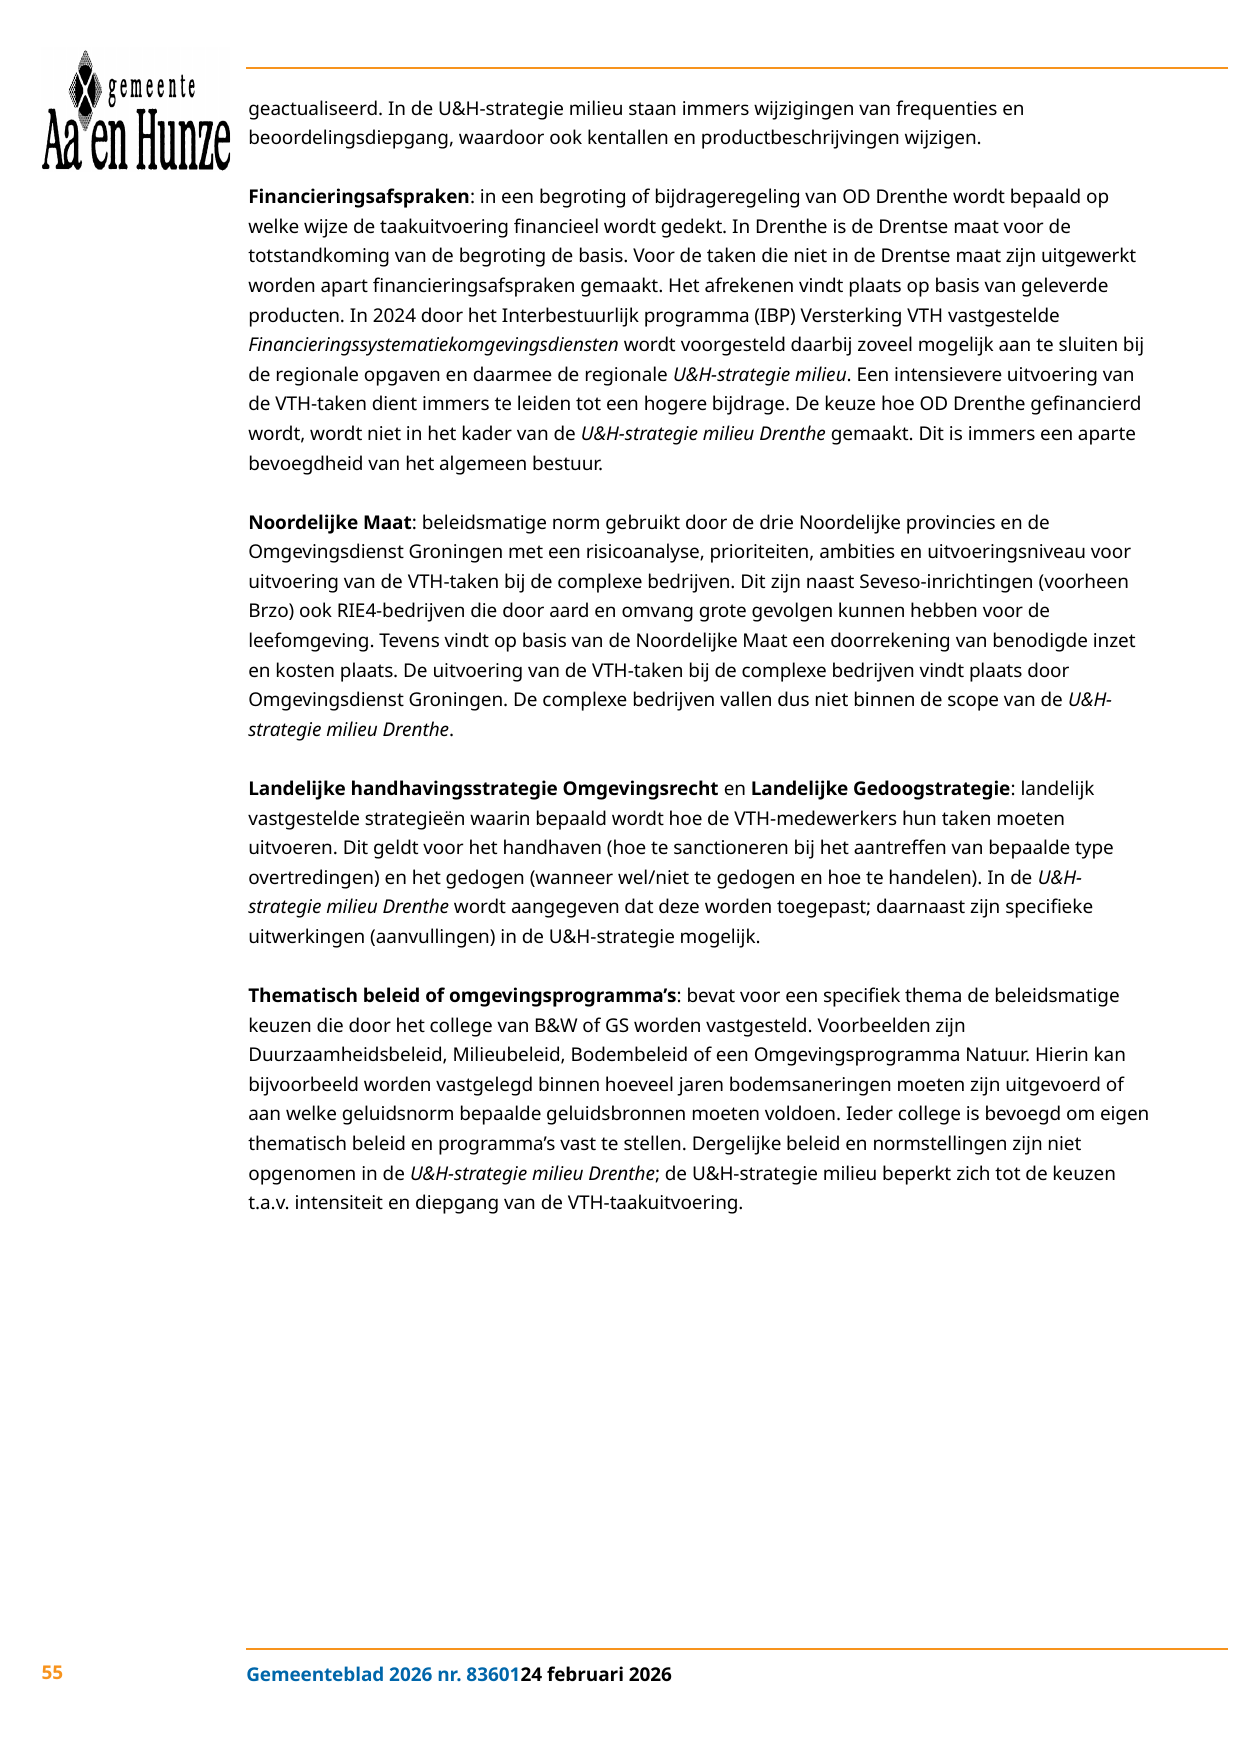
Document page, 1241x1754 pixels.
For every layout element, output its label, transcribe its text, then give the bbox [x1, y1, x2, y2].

text Financieringsafspraken: in een begroting of bijdrageregeling van OD Drenthe wordt bepaald op welke wijze de taakuitvoering financieel wordt gedekt. In Drenthe is de Drentse maat voor de totstandkoming van de begroting de basis. Voor de taken die niet in de Drentse maat zijn uitgewerkt worden apart financieringsafspraken gemaakt. Het afrekenen vindt plaats op basis van geleverde producten. In 2024 door het Interbestuurlijk programma (IBP) Versterking VTH vastgestelde Financieringssystematiekomgevingsdiensten wordt voorgesteld daarbij zoveel mogelijk aan te sluiten bij de regionale opgaven en daarmee de regionale U&H-strategie milieu. Een intensievere uitvoering van de VTH-taken dient immers te leiden tot een hogere bijdrage. De keuze hoe OD Drenthe gefinancierd wordt, wordt niet in het kader van de U&H-strategie milieu Drenthe gemaakt. Dit is immers een aparte bevoegdheid van het algemeen bestuur. [248, 183, 1152, 476]
picture [41, 47, 231, 172]
text geactualiseerd. In de U&H-strategie milieu staan immers wijzigingen van frequenties en beoordelingsdiepgang, waardoor ook kentallen en productbeschrijvingen wijzigen. [248, 95, 1152, 150]
text Noordelijke Maat: beleidsmatige norm gebruikt door de drie Noordelijke provincies en de Omgevingsdienst Groningen met een risicoanalyse, prioriteiten, ambities en uitvoeringsniveau voor uitvoering van de VTH-taken bij de complexe bedrijven. Dit zijn naast Seveso-inrichtingen (voorheen Brzo) ook RIE4-bedrijven die door aard en omvang grote gevolgen kunnen hebben voor de leefomgeving. Tevens vindt op basis van de Noordelijke Maat een doorrekening van benodigde inzet en kosten plaats. De uitvoering van de VTH-taken bij de complexe bedrijven vindt plaats door Omgevingsdienst Groningen. De complexe bedrijven vallen dus niet binnen de scope van de U&H-strategie milieu Drenthe. [248, 509, 1152, 742]
text Thematisch beleid of omgevingsprogramma’s: bevat voor een specifiek thema de beleidsmatige keuzen die door het college van B&W of GS worden vastgesteld. Voorbeelden zijn Duurzaamheidsbeleid, Milieubeleid, Bodembeleid of een Omgevingsprogramma Natuur. Hierin kan bijvoorbeeld worden vastgelegd binnen hoeveel jaren bodemsaneringen moeten zijn uitgevoerd of aan welke geluidsnorm bepaalde geluidsbronnen moeten voldoen. Ieder college is bevoegd om eigen thematisch beleid en programma’s vast te stellen. Dergelijke beleid en normstellingen zijn niet opgenomen in de U&H-strategie milieu Drenthe; de U&H-strategie milieu beperkt zich tot de keuzen t.a.v. intensiteit en diepgang van de VTH-taakuitvoering. [248, 982, 1152, 1215]
text Landelijke handhavingsstrategie Omgevingsrecht en Landelijke Gedoogstrategie: landelijk vastgestelde strategieën waarin bepaald wordt hoe de VTH-medewerkers hun taken moeten uitvoeren. Dit geldt voor het handhaven (hoe te sanctioneren bij het aantreffen van bepaalde type overtredingen) en het gedogen (wanneer wel/niet te gedogen en hoe te handelen). In de U&H-strategie milieu Drenthe wordt aangegeven dat deze worden toegepast; daarnaast zijn specifieke uitwerkingen (aanvullingen) in de U&H-strategie mogelijk. [248, 775, 1152, 949]
